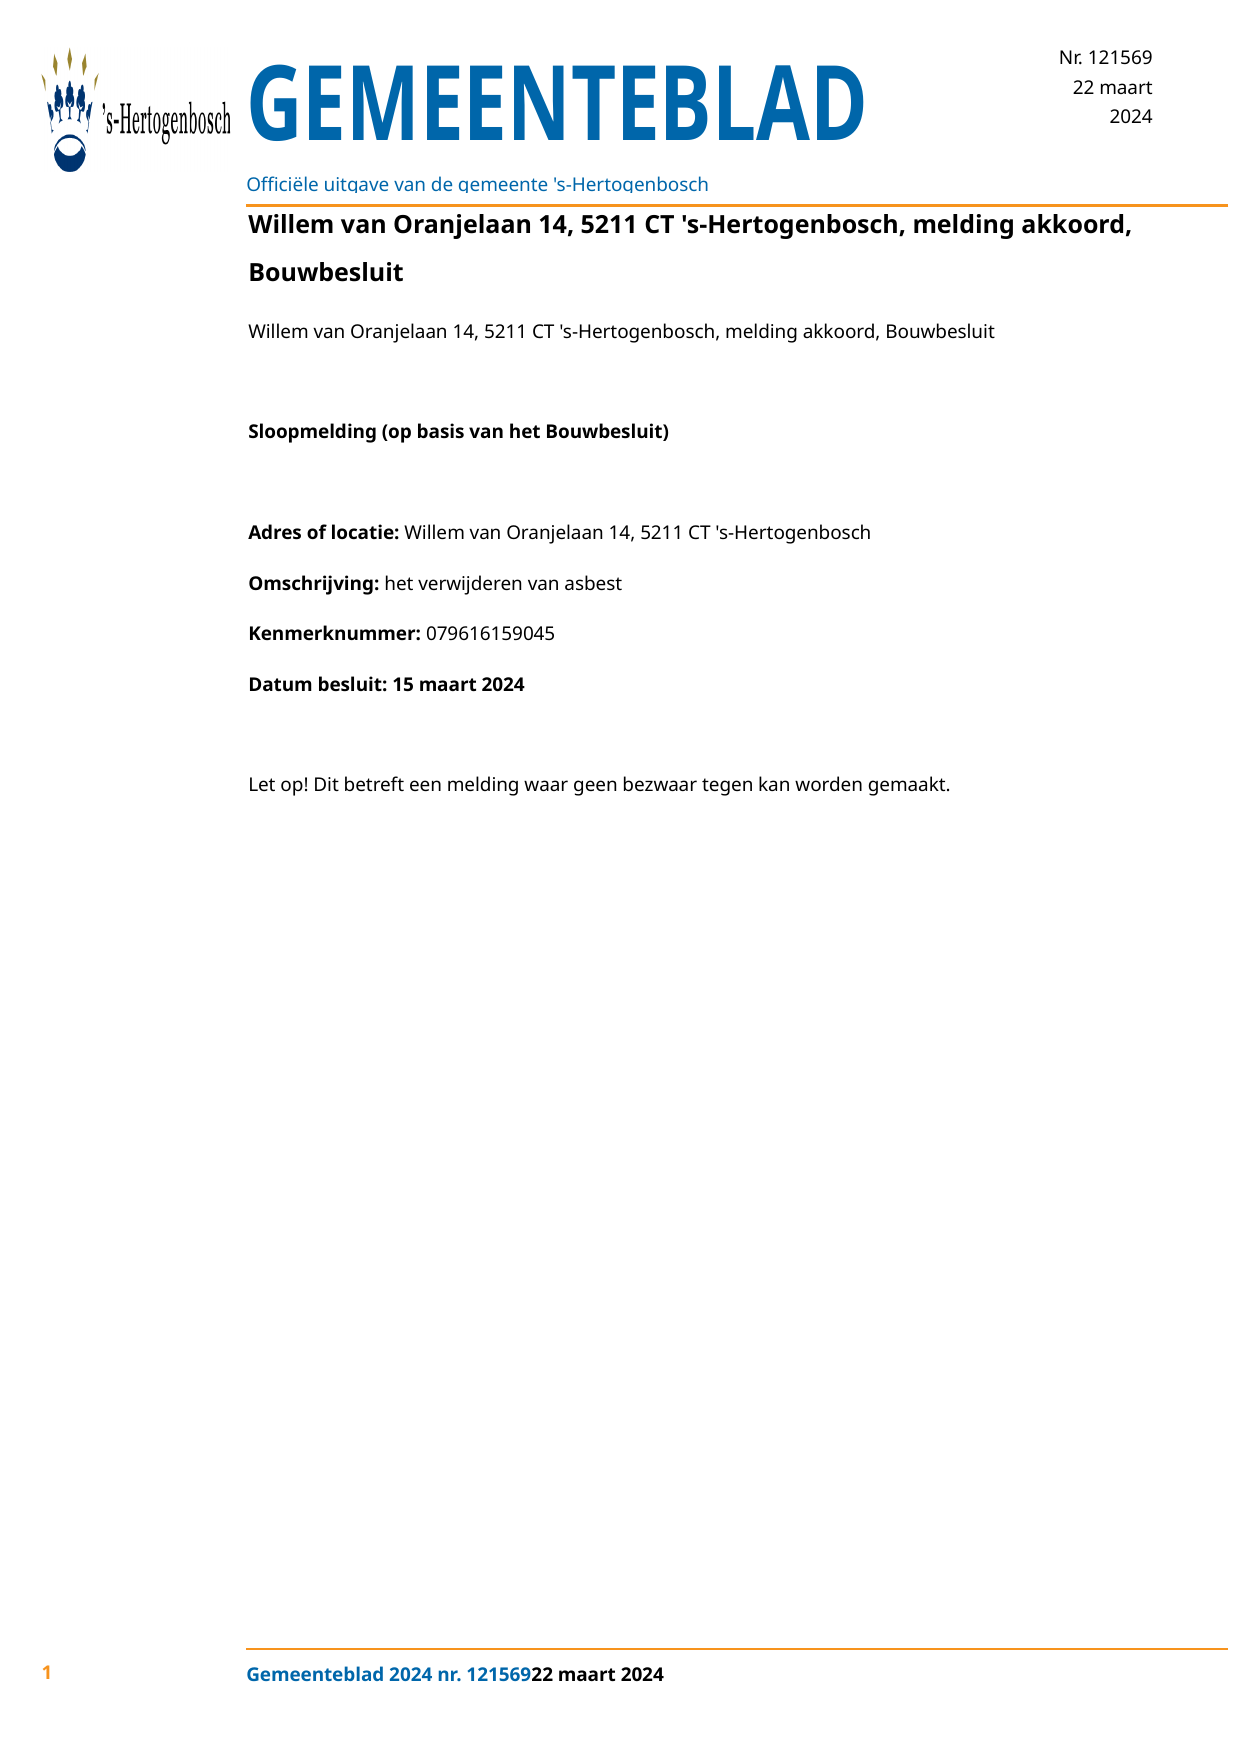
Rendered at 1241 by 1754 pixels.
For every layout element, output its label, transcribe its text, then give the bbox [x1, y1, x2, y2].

text Willem van Oranjelaan 14, 5211 CT 's-Hertogenbosch, melding akkoord, Bouwbesluit [248, 318, 1152, 344]
text Sloopmelding (op basis van het Bouwbesluit) [248, 419, 1152, 444]
text Adres of locatie: Willem van Oranjelaan 14, 5211 CT 's-Hertogenbosch [248, 519, 1152, 545]
text Kenmerknummer: 079616159045 [248, 620, 1152, 646]
text Datum besluit: 15 maart 2024 [248, 671, 1152, 697]
text Let op! Dit betreft een melding waar geen bezwaar tegen kan worden gemaakt. [248, 772, 1152, 797]
text Willem van Oranjelaan 14, 5211 CT 's-Hertogenbosch, melding akkoord, Bouwbesluit [248, 207, 1152, 288]
text Omschrijving: het verwijderen van asbest [248, 570, 1152, 596]
picture [41, 47, 231, 172]
